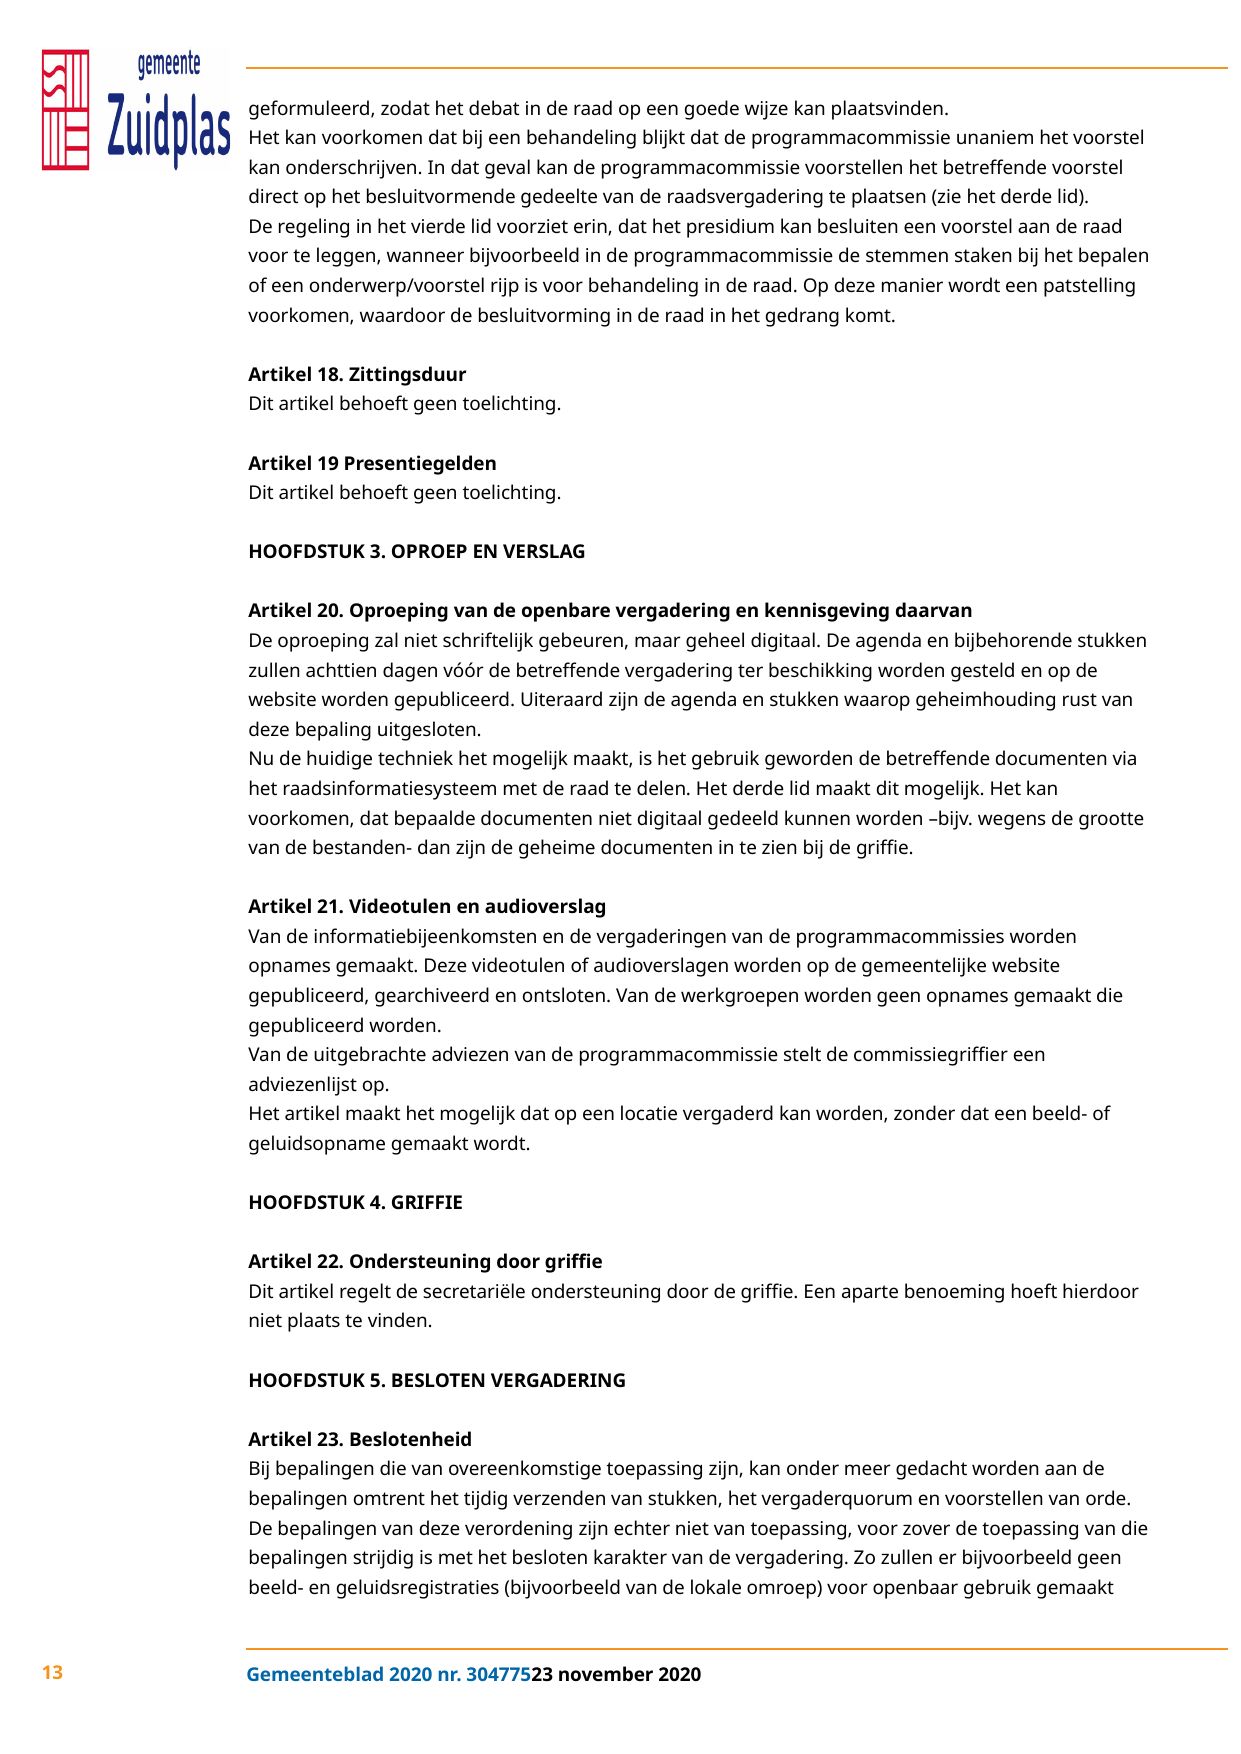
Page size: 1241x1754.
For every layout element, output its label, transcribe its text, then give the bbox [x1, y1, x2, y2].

text Van de informatiebijeenkomsten en de vergaderingen van de programmacommissies worden opnames gemaakt. Deze videotulen of audioverslagen worden op de gemeentelijke website gepubliceerd, gearchiveerd en ontsloten. Van de werkgroepen worden geen opnames gemaakt die gepubliceerd worden. [248, 923, 1152, 1038]
text Dit artikel behoeft geen toelichting. [248, 479, 1152, 505]
text Artikel 21. Videotulen en audioverslag [248, 893, 1152, 919]
picture [41, 47, 231, 172]
text Artikel 22. Ondersteuning door griffie [248, 1248, 1152, 1274]
text Het kan voorkomen dat bij een behandeling blijkt dat de programmacommissie unaniem het voorstel kan onderschrijven. In dat geval kan de programmacommissie voorstellen het betreffende voorstel direct op het besluitvormende gedeelte van de raadsvergadering te plaatsen (zie het derde lid). [248, 124, 1152, 209]
text De oproeping zal niet schriftelijk gebeuren, maar geheel digitaal. De agenda en bijbehorende stukken zullen achttien dagen vóór de betreffende vergadering ter beschikking worden gesteld en op de website worden gepubliceerd. Uiteraard zijn de agenda en stukken waarop geheimhouding rust van deze bepaling uitgesloten. [248, 627, 1152, 742]
text Dit artikel regelt de secretariële ondersteuning door de griffie. Een aparte benoeming hoeft hierdoor niet plaats te vinden. [248, 1278, 1152, 1333]
text HOOFDSTUK 3. OPROEP EN VERSLAG [248, 538, 1152, 564]
text geformuleerd, zodat het debat in de raad op een goede wijze kan plaatsvinden. [248, 95, 1152, 121]
text Nu de huidige techniek het mogelijk maakt, is het gebruik geworden de betreffende documenten via het raadsinformatiesysteem met de raad te delen. Het derde lid maakt dit mogelijk. Het kan voorkomen, dat bepaalde documenten niet digitaal gedeeld kunnen worden –bijv. wegens de grootte van de bestanden- dan zijn de geheime documenten in te zien bij de griffie. [248, 746, 1152, 860]
text HOOFDSTUK 4. GRIFFIE [248, 1189, 1152, 1215]
text Artikel 23. Beslotenheid [248, 1426, 1152, 1452]
text Artikel 18. Zittingsduur [248, 361, 1152, 387]
text De regeling in het vierde lid voorziet erin, dat het presidium kan besluiten een voorstel aan de raad voor te leggen, wanneer bijvoorbeeld in de programmacommissie de stemmen staken bij het bepalen of een onderwerp/voorstel rijp is voor behandeling in de raad. Op deze manier wordt een patstelling voorkomen, waardoor de besluitvorming in de raad in het gedrang komt. [248, 213, 1152, 328]
text Dit artikel behoeft geen toelichting. [248, 391, 1152, 416]
text Artikel 20. Oproeping van de openbare vergadering en kennisgeving daarvan [248, 598, 1152, 623]
text Artikel 19 Presentiegelden [248, 450, 1152, 476]
text Van de uitgebrachte adviezen van de programmacommissie stelt de commissiegriffier een adviezenlijst op. [248, 1041, 1152, 1097]
text Het artikel maakt het mogelijk dat op een locatie vergaderd kan worden, zonder dat een beeld- of geluidsopname gemaakt wordt. [248, 1101, 1152, 1156]
text HOOFDSTUK 5. BESLOTEN VERGADERING [248, 1367, 1152, 1393]
text Bij bepalingen die van overeenkomstige toepassing zijn, kan onder meer gedacht worden aan de bepalingen omtrent het tijdig verzenden van stukken, het vergaderquorum en voorstellen van orde. De bepalingen van deze verordening zijn echter niet van toepassing, voor zover de toepassing van die bepalingen strijdig is met het besloten karakter van de vergadering. Zo zullen er bijvoorbeeld geen beeld- en geluidsregistraties (bijvoorbeeld van de lokale omroep) voor openbaar gebruik gemaakt [248, 1456, 1152, 1600]
